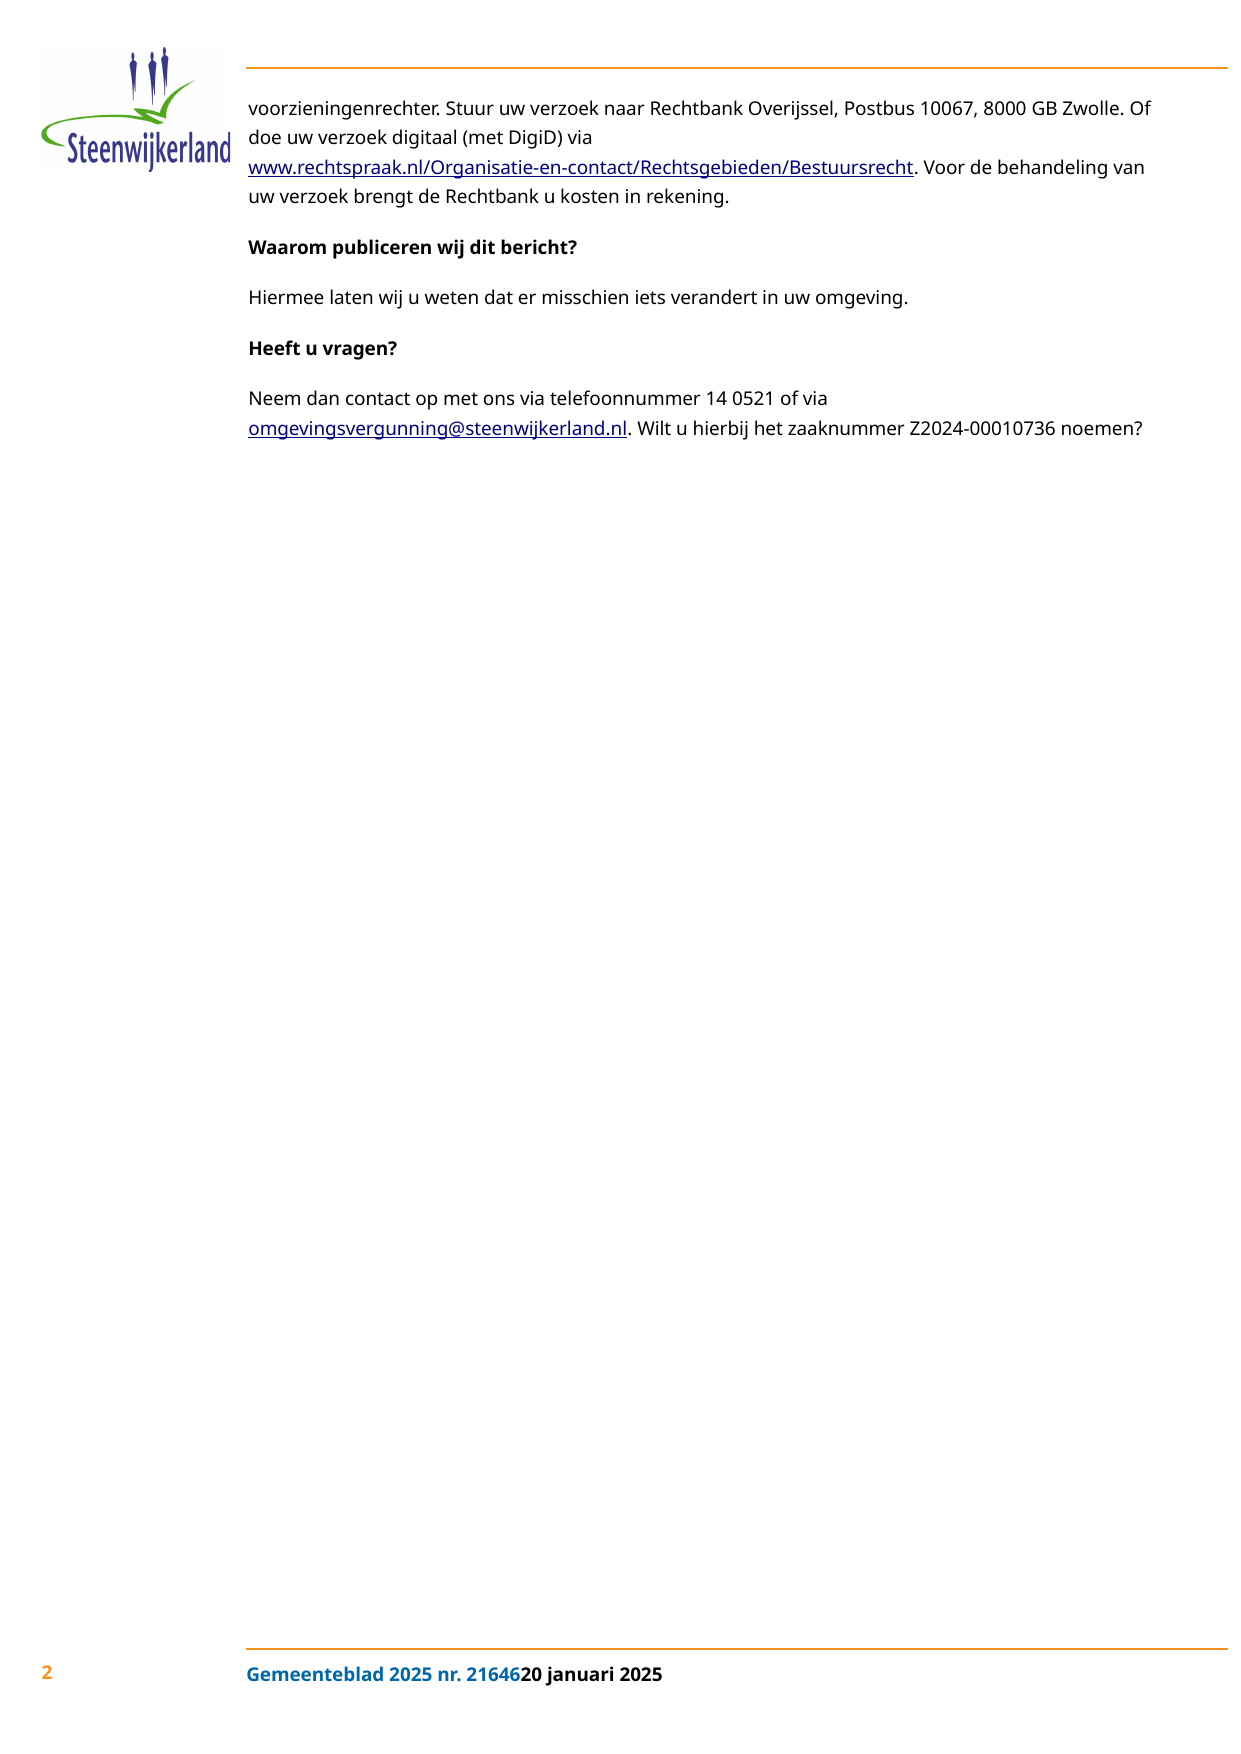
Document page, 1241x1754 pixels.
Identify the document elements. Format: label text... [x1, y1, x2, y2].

text voorzieningenrechter. Stuur uw verzoek naar Rechtbank Overijssel, Postbus 10067, 8000 GB Zwolle. Of doe uw verzoek digitaal (met DigiD) via www.rechtspraak.nl/Organisatie-en-contact/Rechtsgebieden/Bestuursrecht. Voor de behandeling van uw verzoek brengt de Rechtbank u kosten in rekening. [248, 95, 1152, 209]
text Hiermee laten wij u weten dat er misschien iets verandert in uw omgeving. [248, 284, 1152, 310]
text Heeft u vragen? [248, 335, 1152, 361]
picture [41, 47, 231, 172]
text Waarom publiceren wij dit bericht? [248, 234, 1152, 260]
text Neem dan contact op met ons via telefoonnummer 14 0521 of via omgevingsvergunning@steenwijkerland.nl. Wilt u hierbij het zaaknummer Z2024-00010736 noemen? [248, 385, 1152, 441]
